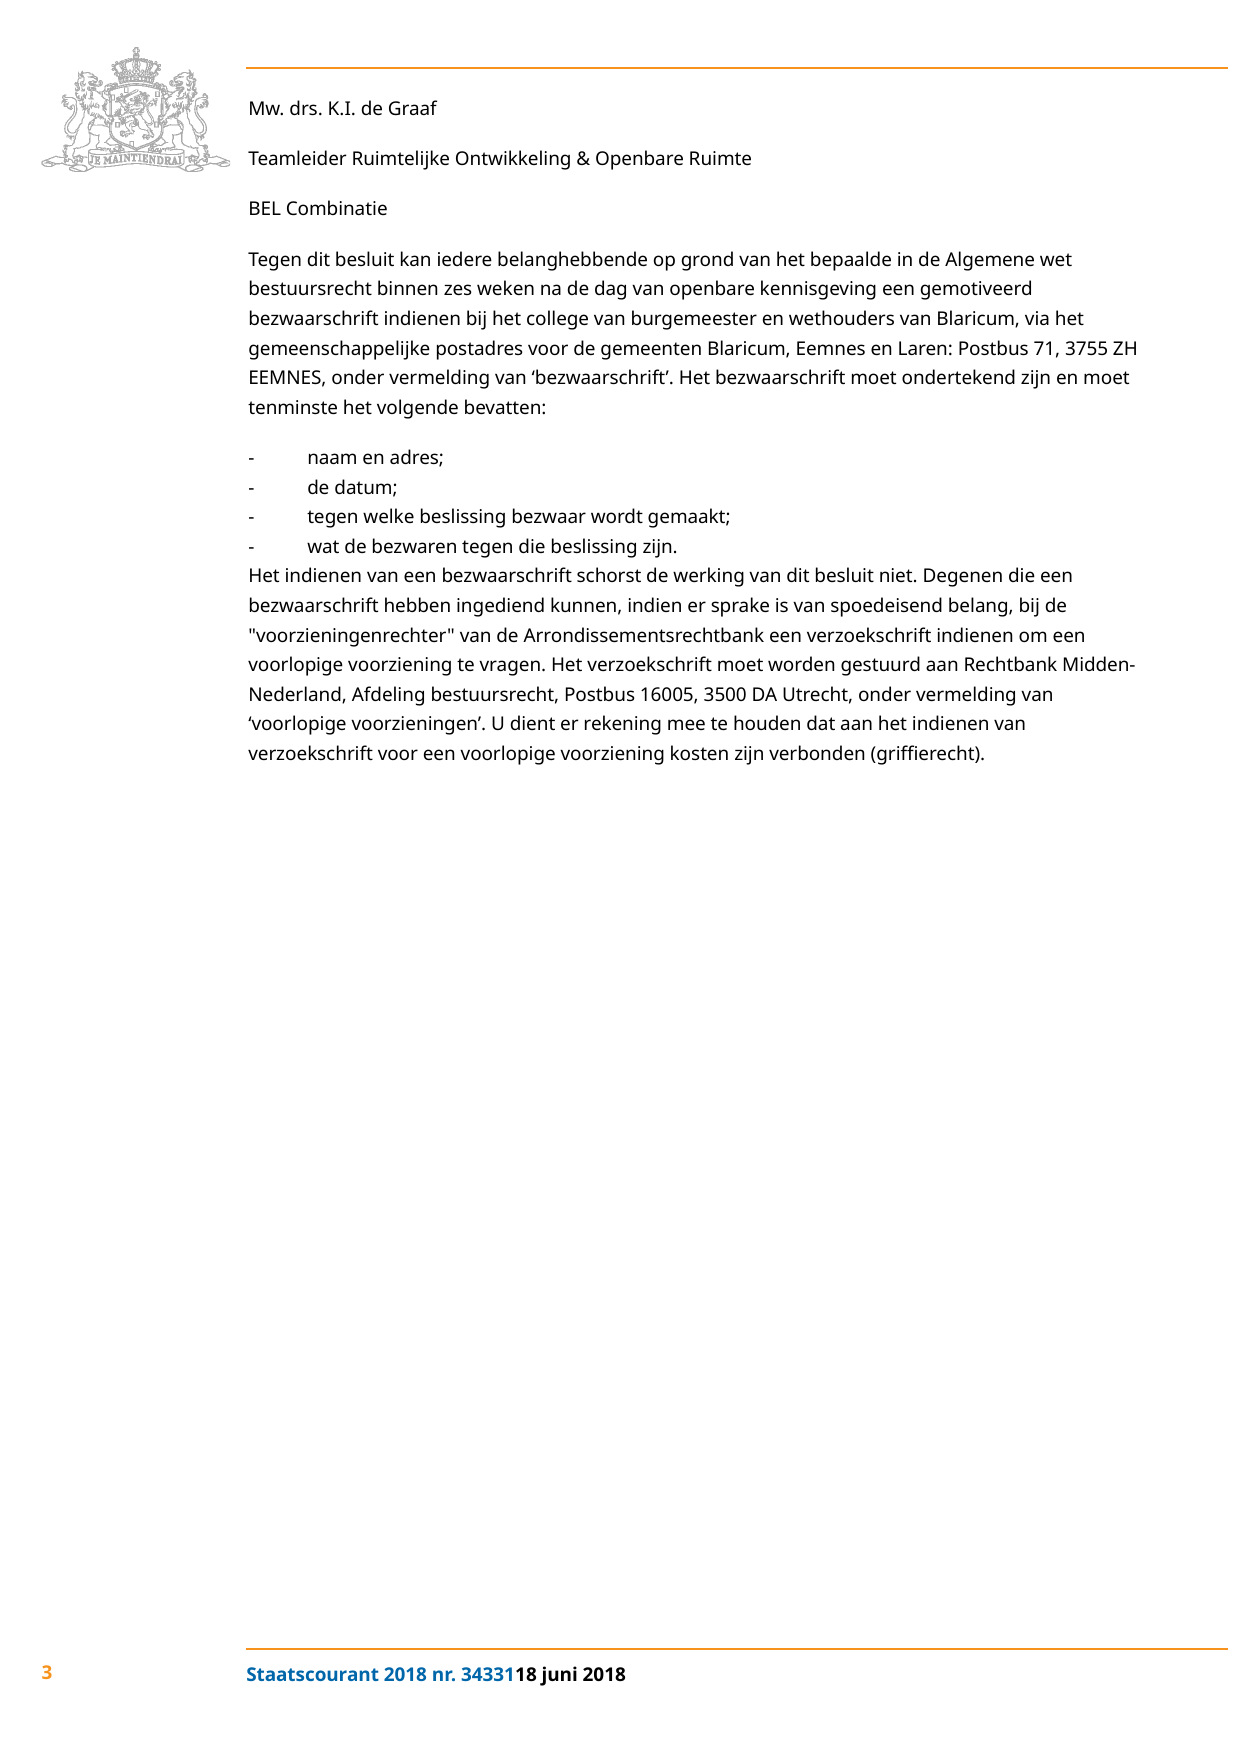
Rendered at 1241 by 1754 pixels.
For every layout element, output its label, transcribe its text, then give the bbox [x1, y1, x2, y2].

list tegen welke beslissing bezwaar wordt gemaakt; [248, 503, 1152, 529]
list wat de bezwaren tegen die beslissing zijn. [248, 533, 1152, 559]
text Het indienen van een bezwaarschrift schorst de werking van dit besluit niet. Degenen die een bezwaarschrift hebben ingediend kunnen, indien er sprake is van spoedeisend belang, bij de "voorzieningenrechter" van de Arrondissementsrechtbank een verzoekschrift indienen om een voorlopige voorziening te vragen. Het verzoekschrift moet worden gestuurd aan Rechtbank Midden-Nederland, Afdeling bestuursrecht, Postbus 16005, 3500 DA Utrecht, onder vermelding van ‘voorlopige voorzieningen’. U dient er rekening mee te houden dat aan het indienen van verzoekschrift voor een voorlopige voorziening kosten zijn verbonden (griffierecht). [248, 563, 1152, 766]
text Tegen dit besluit kan iedere belanghebbende op grond van het bepaalde in de Algemene wet bestuursrecht binnen zes weken na de dag van openbare kennisgeving een gemotiveerd bezwaarschrift indienen bij het college van burgemeester en wethouders van Blaricum, via het gemeenschappelijke postadres voor de gemeenten Blaricum, Eemnes en Laren: Postbus 71, 3755 ZH EEMNES, onder vermelding van ‘bezwaarschrift’. Het bezwaarschrift moet ondertekend zijn en moet tenminste het volgende bevatten: [248, 246, 1152, 420]
picture [41, 47, 231, 172]
text Teamleider Ruimtelijke Ontwikkeling & Openbare Ruimte [248, 145, 1152, 171]
list naam en adres; [248, 444, 1152, 470]
text BEL Combinatie [248, 196, 1152, 221]
list de datum; [248, 474, 1152, 500]
text Mw. drs. K.I. de Graaf [248, 95, 1152, 121]
